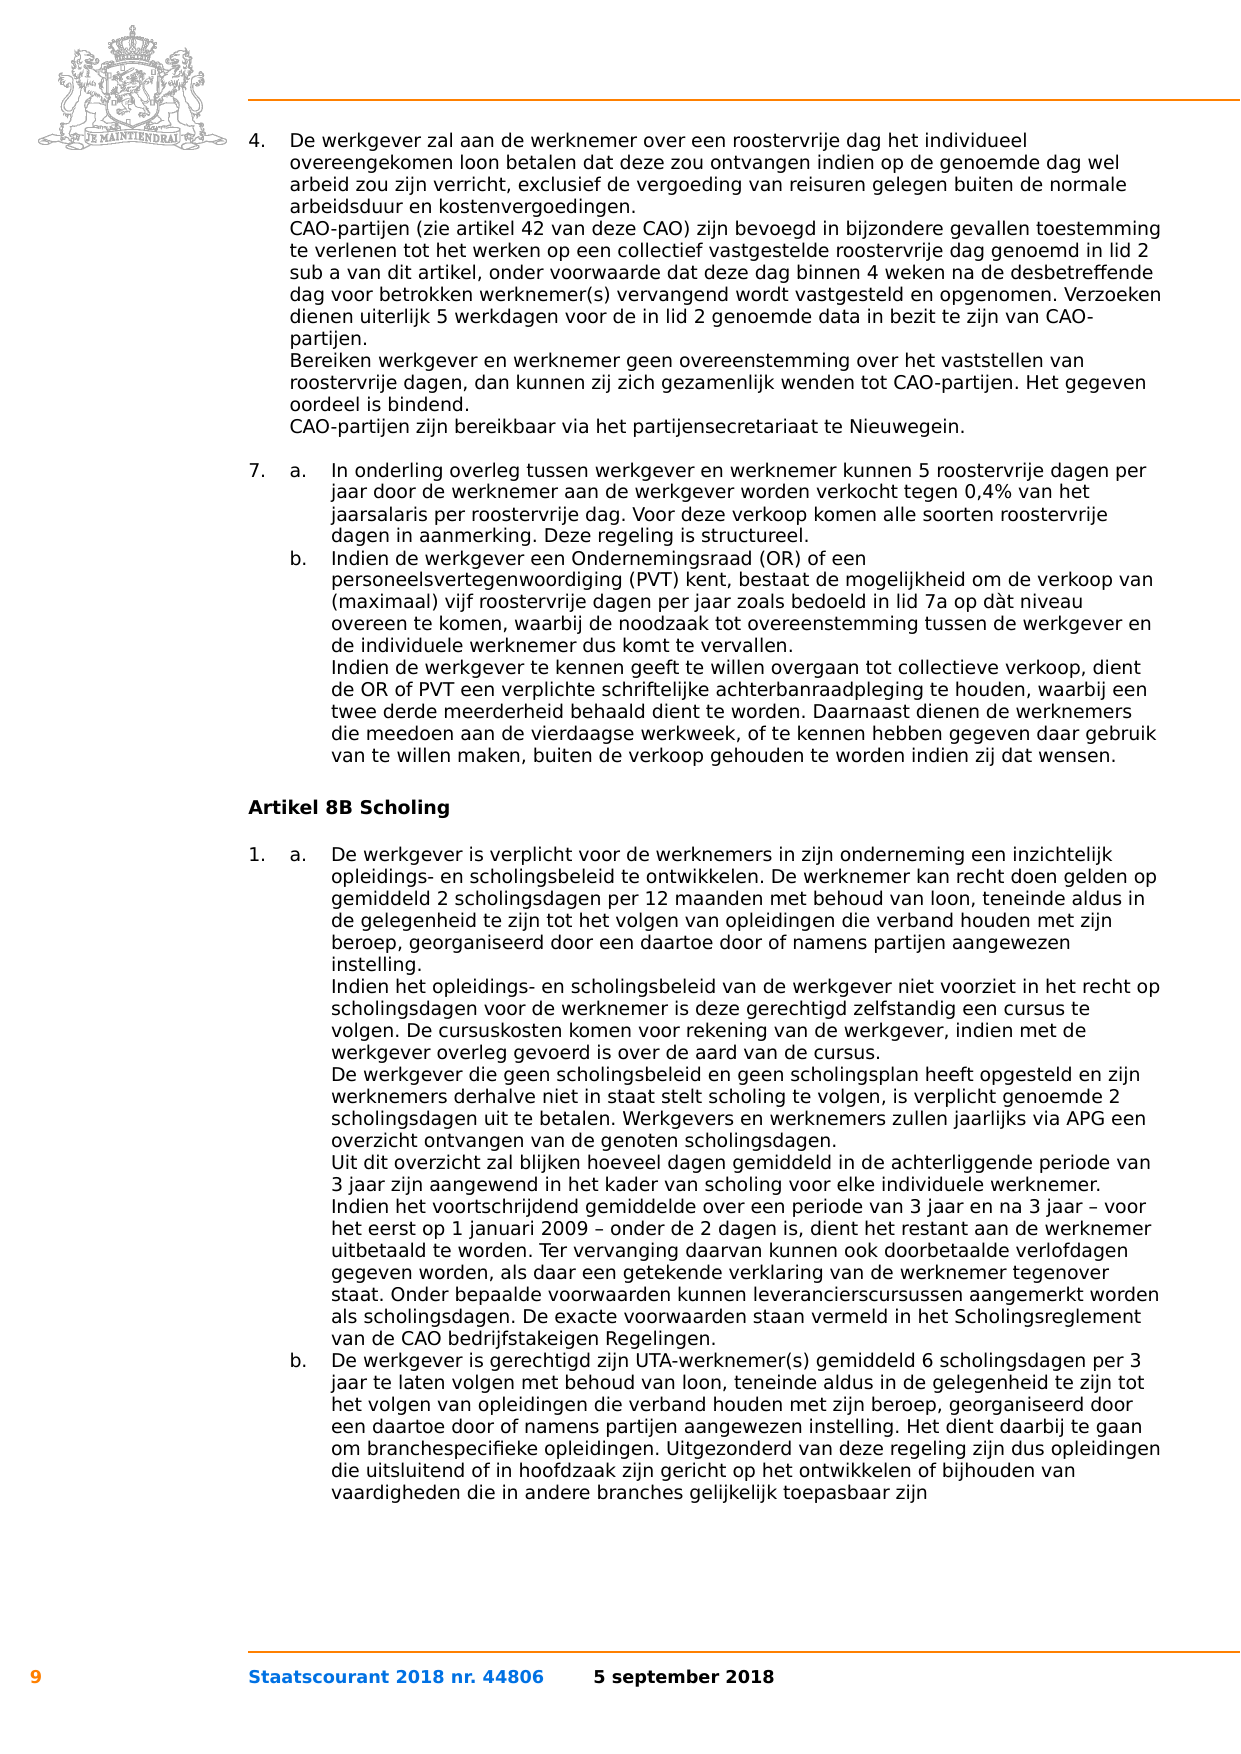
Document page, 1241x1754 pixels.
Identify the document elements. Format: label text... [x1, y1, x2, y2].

text b. Indien de werkgever een Ondernemingsraad (OR) of een personeelsvertegenwoordiging (PVT) kent, bestaat de mogelijkheid om de verkoop van (maximaal) vijf roostervrije dagen per jaar zoals bedoeld in lid 7a op dàt niveau overeen te komen, waarbij de noodzaak tot overeenstemming tussen de werkgever en de individuele werknemer dus komt te vervallen. [289, 547, 1163, 657]
text CAO-partijen zijn bereikbaar via het partijensecretariaat te Nieuwegein. [289, 416, 1163, 438]
subtitle Artikel 8B Scholing [248, 797, 1163, 819]
text 4. De werkgever zal aan de werknemer over een roostervrije dag het individueel overeengekomen loon betalen dat deze zou ontvangen indien op de genoemde dag wel arbeid zou zijn verricht, exclusief de vergoeding van reisuren gelegen buiten de normale arbeidsduur en kostenvergoedingen. [248, 130, 1163, 218]
text Uit dit overzicht zal blijken hoeveel dagen gemiddeld in de achterliggende periode van 3 jaar zijn aangewend in het kader van scholing voor elke individuele werknemer. Indien het voortschrijdend gemiddelde over een periode van 3 jaar en na 3 jaar – voor het eerst op 1 januari 2009 – onder de 2 dagen is, dient het restant aan de werknemer uitbetaald te worden. Ter vervanging daarvan kunnen ook doorbetaalde verlofdagen gegeven worden, als daar een getekende verklaring van de werknemer tegenover staat. Onder bepaalde voorwaarden kunnen leverancierscursussen aangemerkt worden als scholingsdagen. De exacte voorwaarden staan vermeld in het Scholingsreglement van de CAO bedrijfstakeigen Regelingen. [331, 1152, 1163, 1350]
text 7. a. In onderling overleg tussen werkgever en werknemer kunnen 5 roostervrije dagen per jaar door de werknemer aan de werkgever worden verkocht tegen 0,4% van het jaarsalaris per roostervrije dag. Voor deze verkoop komen alle soorten roostervrije dagen in aanmerking. Deze regeling is structureel. [248, 459, 1163, 547]
text De werkgever die geen scholingsbeleid en geen scholingsplan heeft opgesteld en zijn werknemers derhalve niet in staat stelt scholing te volgen, is verplicht genoemde 2 scholingsdagen uit te betalen. Werkgevers en werknemers zullen jaarlijks via APG een overzicht ontvangen van de genoten scholingsdagen. [331, 1064, 1163, 1152]
text Bereiken werkgever en werknemer geen overeenstemming over het vaststellen van roostervrije dagen, dan kunnen zij zich gezamenlijk wenden tot CAO-partijen. Het gegeven oordeel is bindend. [289, 350, 1163, 416]
text b. De werkgever is gerechtigd zijn UTA-werknemer(s) gemiddeld 6 scholingsdagen per 3 jaar te laten volgen met behoud van loon, teneinde aldus in de gelegenheid te zijn tot het volgen van opleidingen die verband houden met zijn beroep, georganiseerd door een daartoe door of namens partijen aangewezen instelling. Het dient daarbij te gaan om branchespecifieke opleidingen. Uitgezonderd van deze regeling zijn dus opleidingen die uitsluitend of in hoofdzaak zijn gericht op het ontwikkelen of bijhouden van vaardigheden die in andere branches gelijkelijk toepasbaar zijn [289, 1350, 1163, 1503]
text 1. a. De werkgever is verplicht voor de werknemers in zijn onderneming een inzichtelijk opleidings- en scholingsbeleid te ontwikkelen. De werknemer kan recht doen gelden op gemiddeld 2 scholingsdagen per 12 maanden met behoud van loon, teneinde aldus in de gelegenheid te zijn tot het volgen van opleidingen die verband houden met zijn beroep, georganiseerd door een daartoe door of namens partijen aangewezen instelling. [248, 844, 1163, 976]
text Indien de werkgever te kennen geeft te willen overgaan tot collectieve verkoop, dient de OR of PVT een verplichte schriftelijke achterbanraadpleging te houden, waarbij een twee derde meerderheid behaald dient te worden. Daarnaast dienen de werknemers die meedoen aan de vierdaagse werkweek, of te kennen hebben gegeven daar gebruik van te willen maken, buiten de verkoop gehouden te worden indien zij dat wensen. [331, 657, 1163, 767]
text Indien het opleidings- en scholingsbeleid van de werkgever niet voorziet in het recht op scholingsdagen voor de werknemer is deze gerechtigd zelfstandig een cursus te volgen. De cursuskosten komen voor rekening van de werkgever, indien met de werkgever overleg gevoerd is over de aard van de cursus. [331, 976, 1163, 1064]
text CAO-partijen (zie artikel 42 van deze CAO) zijn bevoegd in bijzondere gevallen toestemming te verlenen tot het werken op een collectief vastgestelde roostervrije dag genoemd in lid 2 sub a van dit artikel, onder voorwaarde dat deze dag binnen 4 weken na de desbetreffende dag voor betrokken werknemer(s) vervangend wordt vastgesteld en opgenomen. Verzoeken dienen uiterlijk 5 werkdagen voor de in lid 2 genoemde data in bezit te zijn van CAO-partijen. [289, 218, 1163, 350]
picture [38, 25, 227, 150]
